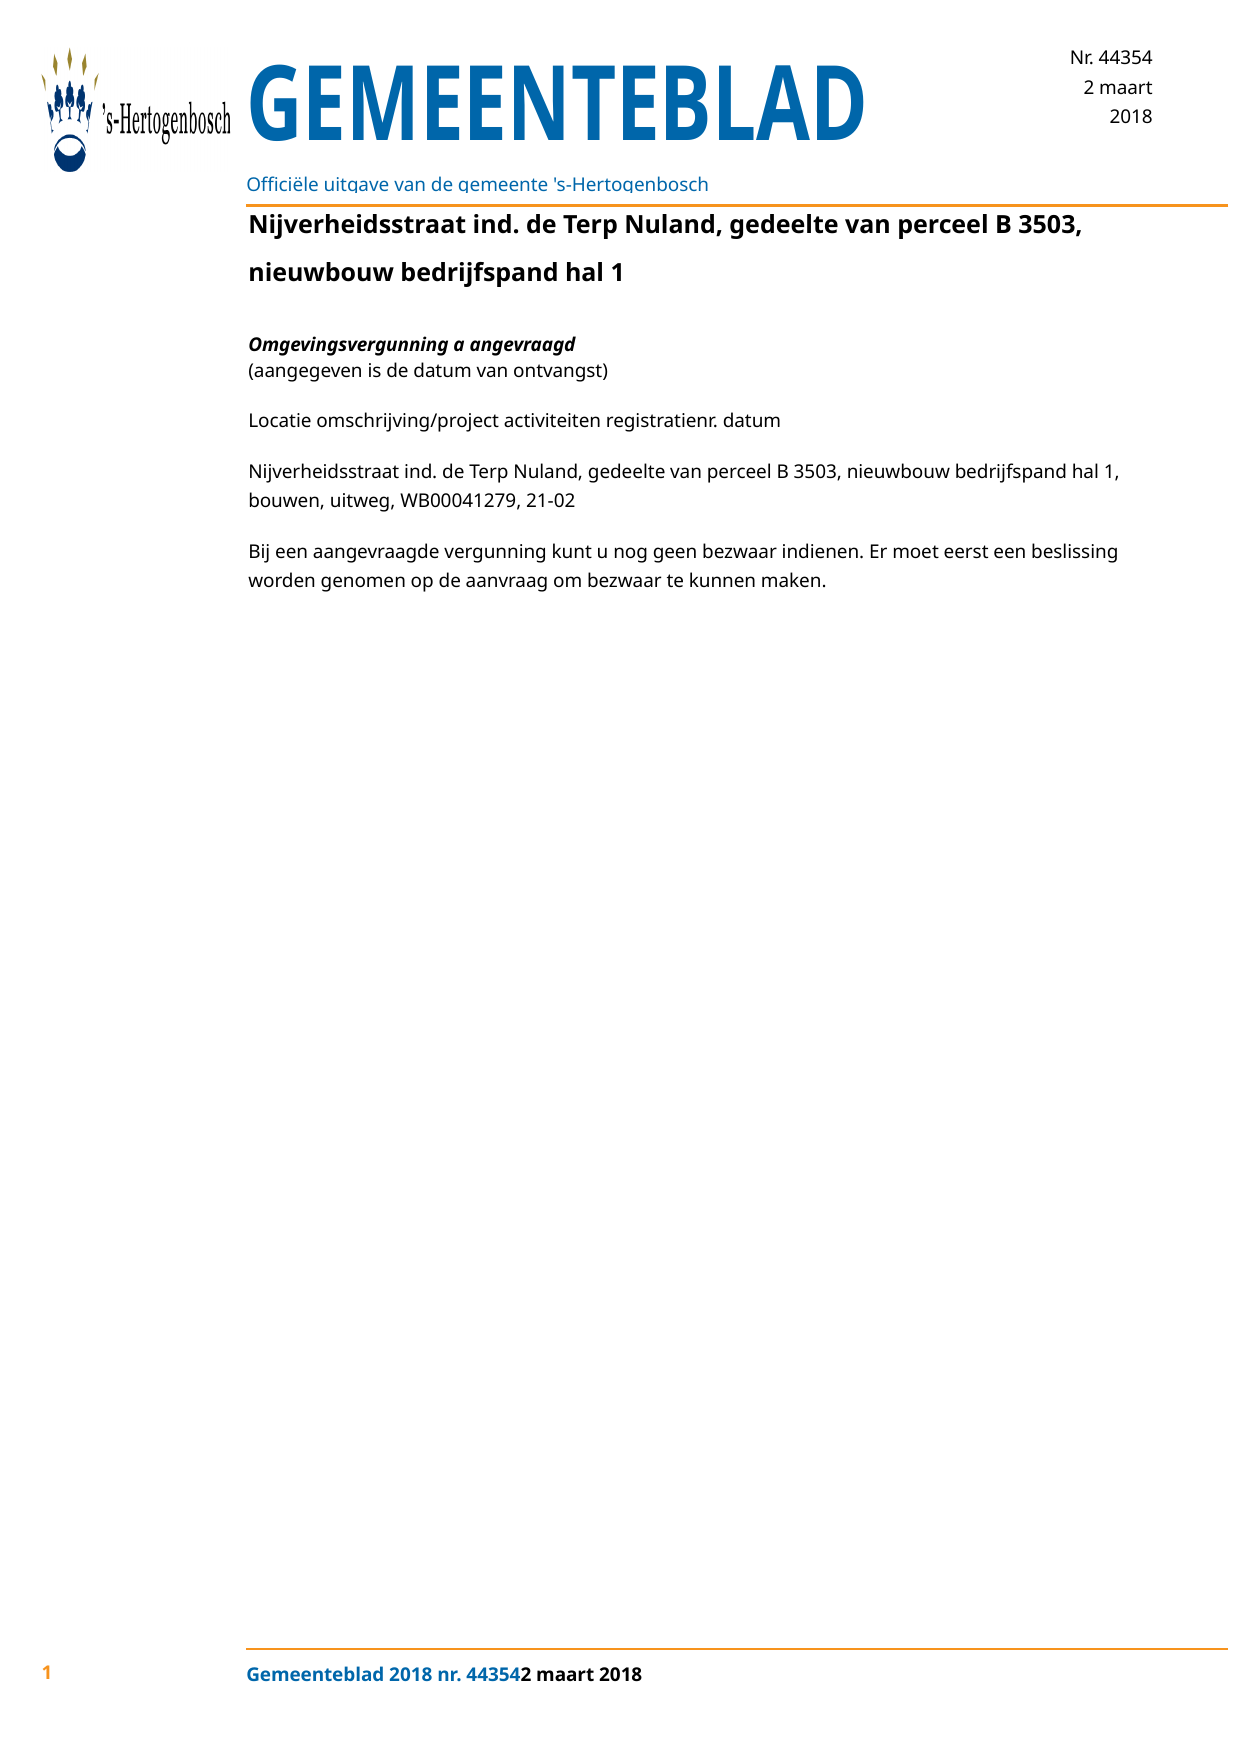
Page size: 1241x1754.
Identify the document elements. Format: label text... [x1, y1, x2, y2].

picture [41, 47, 231, 172]
text (aangegeven is de datum van ontvangst) [248, 357, 1152, 383]
text Nijverheidsstraat ind. de Terp Nuland, gedeelte van perceel B 3503, nieuwbouw bedrijfspand hal 1, bouwen, uitweg, WB00041279, 21-02 [248, 458, 1152, 513]
text Bij een aangevraagde vergunning kunt u nog geen bezwaar indienen. Er moet eerst een beslissing worden genomen op de aanvraag om bezwaar te kunnen maken. [248, 538, 1152, 593]
text Nijverheidsstraat ind. de Terp Nuland, gedeelte van perceel B 3503, nieuwbouw bedrijfspand hal 1 [248, 207, 1152, 288]
text Omgevingsvergunning a angevraagd [248, 331, 1152, 357]
text Locatie omschrijving/project activiteiten registratienr. datum [248, 408, 1152, 433]
